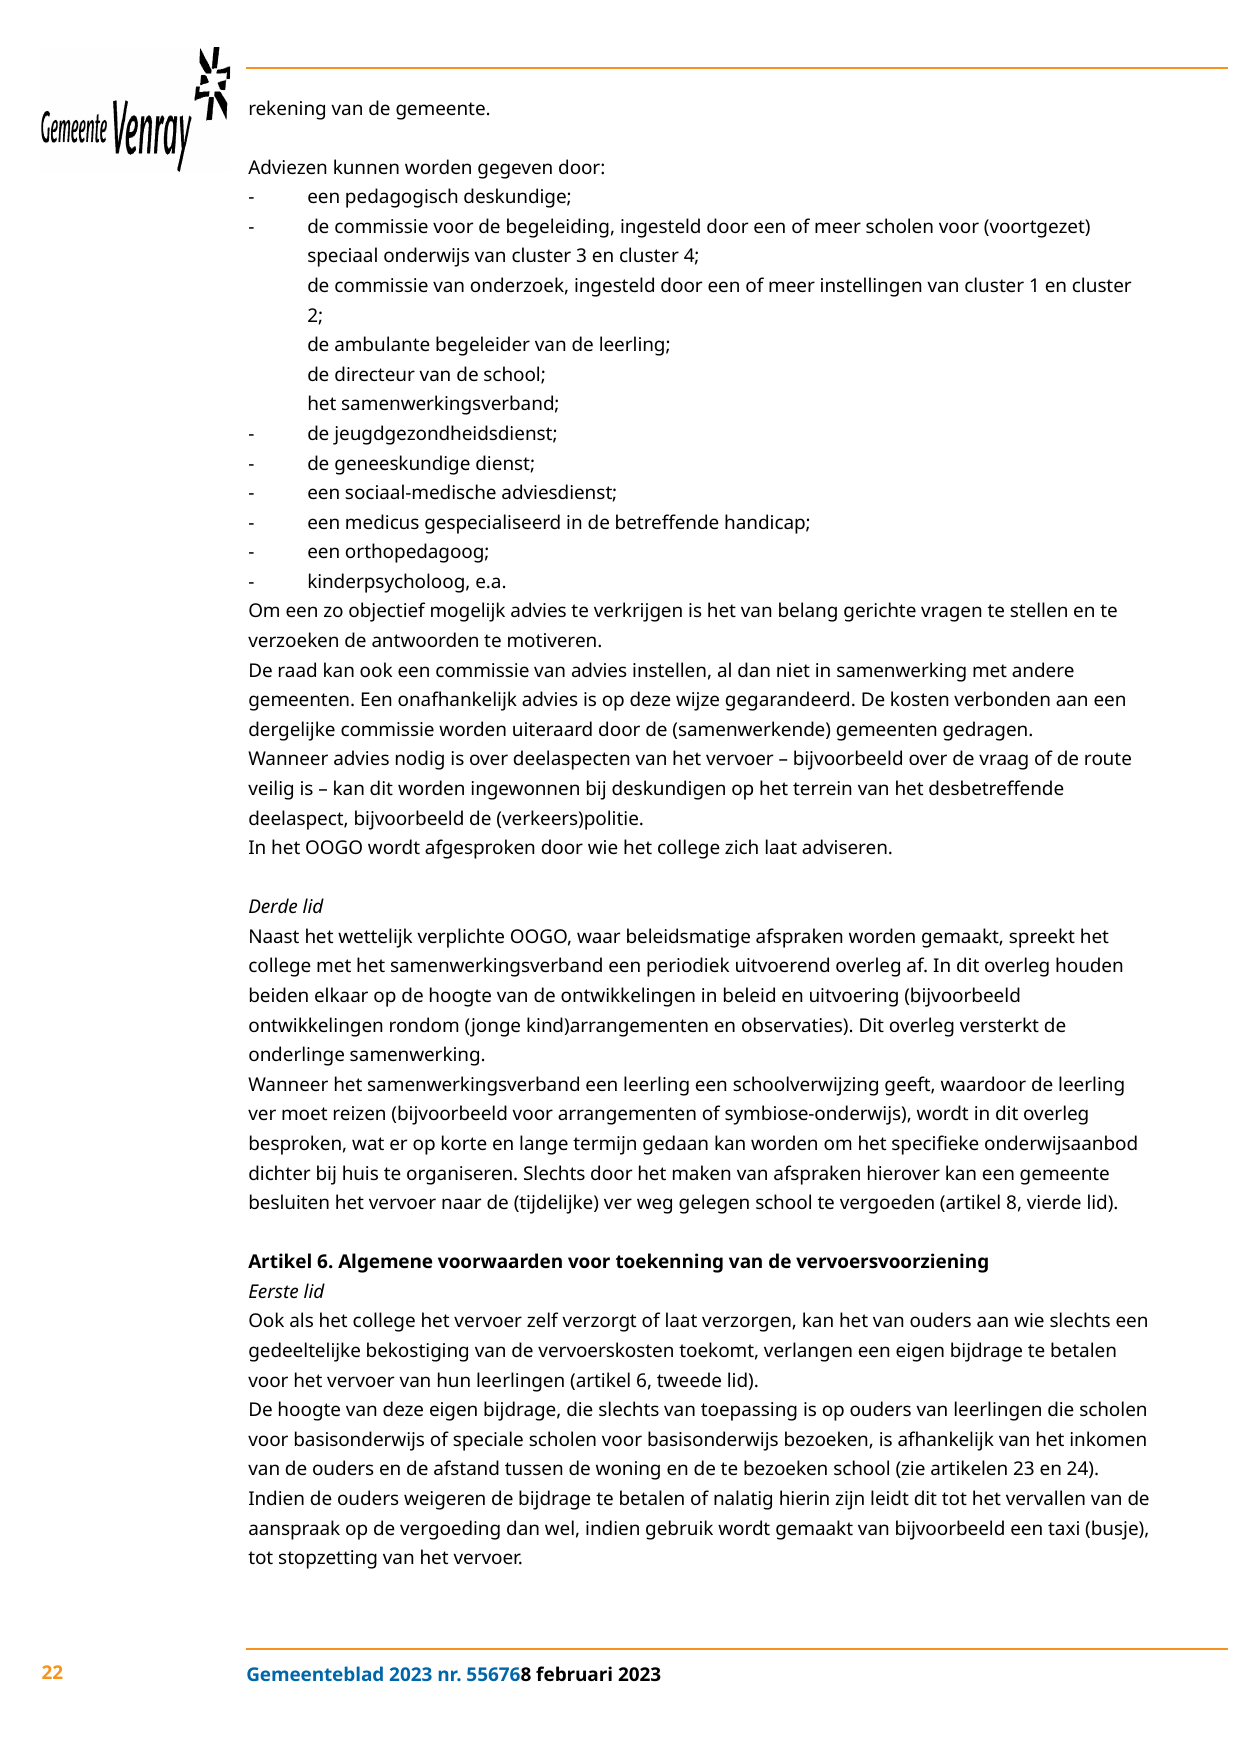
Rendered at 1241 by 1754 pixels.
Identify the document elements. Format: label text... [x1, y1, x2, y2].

text In het OOGO wordt afgesproken door wie het college zich laat adviseren. [248, 834, 1152, 860]
list een pedagogisch deskundige; [248, 183, 1152, 209]
text Ook als het college het vervoer zelf verzorgt of laat verzorgen, kan het van ouders aan wie slechts een gedeeltelijke bekostiging van de vervoerskosten toekomt, verlangen een eigen bijdrage te betalen voor het vervoer van hun leerlingen (artikel 6, tweede lid). [248, 1308, 1152, 1393]
list kinderpsycholoog, e.a. [248, 568, 1152, 594]
text Wanneer advies nodig is over deelaspecten van het vervoer – bijvoorbeeld over de vraag of de route veilig is – kan dit worden ingewonnen bij deskundigen op het terrein van het desbetreffende deelaspect, bijvoorbeeld de (verkeers)politie. [248, 746, 1152, 831]
list de commissie voor de begeleiding, ingesteld door een of meer scholen voor (voortgezet) speciaal onderwijs van cluster 3 en cluster 4; [248, 213, 1152, 268]
list de ambulante begeleider van de leerling; [248, 331, 1152, 357]
text Naast het wettelijk verplichte OOGO, waar beleidsmatige afspraken worden gemaakt, spreekt het college met het samenwerkingsverband een periodiek uitvoerend overleg af. In dit overleg houden beiden elkaar op de hoogte van de ontwikkelingen in beleid en uitvoering (bijvoorbeeld ontwikkelingen rondom (jonge kind)arrangementen en observaties). Dit overleg versterkt de onderlinge samenwerking. [248, 923, 1152, 1067]
list de commissie van onderzoek, ingesteld door een of meer instellingen van cluster 1 en cluster 2; [248, 272, 1152, 328]
text Wanneer het samenwerkingsverband een leerling een schoolverwijzing geeft, waardoor de leerling ver moet reizen (bijvoorbeeld voor arrangementen of symbiose-onderwijs), wordt in dit overleg besproken, wat er op korte en lange termijn gedaan kan worden om het specifieke onderwijsaanbod dichter bij huis te organiseren. Slechts door het maken van afspraken hierover kan een gemeente besluiten het vervoer naar de (tijdelijke) ver weg gelegen school te vergoeden (artikel 8, vierde lid). [248, 1071, 1152, 1215]
list een orthopedagoog; [248, 538, 1152, 564]
list de geneeskundige dienst; [248, 450, 1152, 476]
text Eerste lid [248, 1278, 1152, 1304]
text Adviezen kunnen worden gegeven door: [248, 154, 1152, 180]
text Artikel 6. Algemene voorwaarden voor toekenning van de vervoersvoorziening [248, 1248, 1152, 1274]
text Derde lid [248, 893, 1152, 919]
text rekening van de gemeente. [248, 95, 1152, 121]
text De hoogte van deze eigen bijdrage, die slechts van toepassing is op ouders van leerlingen die scholen voor basisonderwijs of speciale scholen voor basisonderwijs bezoeken, is afhankelijk van het inkomen van de ouders en de afstand tussen de woning en de te bezoeken school (zie artikelen 23 en 24). Indien de ouders weigeren de bijdrage te betalen of nalatig hierin zijn leidt dit tot het vervallen van de aanspraak op de vergoeding dan wel, indien gebruik wordt gemaakt van bijvoorbeeld een taxi (busje), tot stopzetting van het vervoer. [248, 1396, 1152, 1570]
list een medicus gespecialiseerd in de betreffende handicap; [248, 509, 1152, 535]
picture [41, 47, 231, 172]
text Om een zo objectief mogelijk advies te verkrijgen is het van belang gerichte vragen te stellen en te verzoeken de antwoorden te motiveren. [248, 598, 1152, 653]
list de directeur van de school; [248, 361, 1152, 387]
text De raad kan ook een commissie van advies instellen, al dan niet in samenwerking met andere gemeenten. Een onafhankelijk advies is op deze wijze gegarandeerd. De kosten verbonden aan een dergelijke commissie worden uiteraard door de (samenwerkende) gemeenten gedragen. [248, 657, 1152, 742]
list het samenwerkingsverband; [248, 391, 1152, 416]
list een sociaal-medische adviesdienst; [248, 479, 1152, 505]
list de jeugdgezondheidsdienst; [248, 420, 1152, 446]
